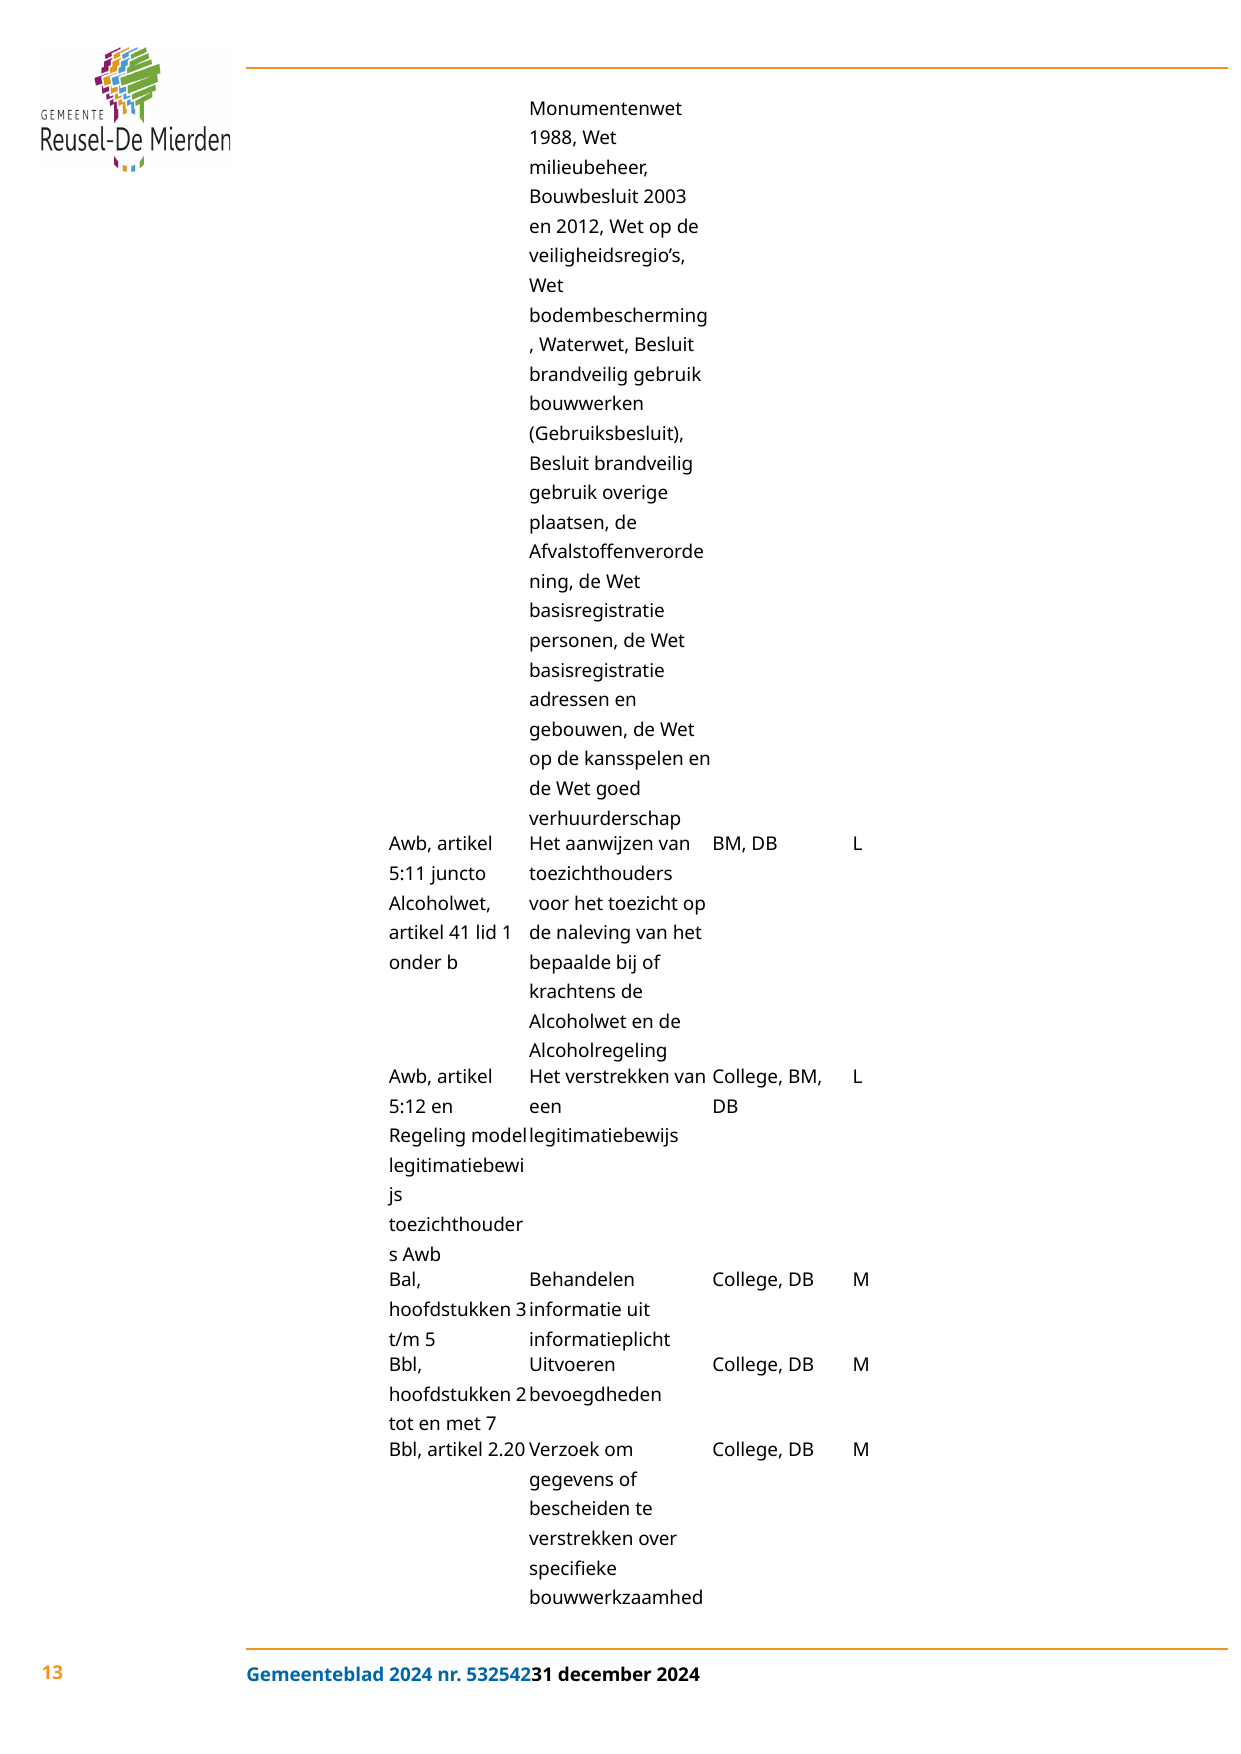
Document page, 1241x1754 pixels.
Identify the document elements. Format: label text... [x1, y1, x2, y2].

table_cell BM, DB [712, 831, 852, 1063]
table_cell College, DB [712, 1267, 852, 1351]
table_cell [999, 95, 1152, 831]
table_cell L [853, 1063, 999, 1267]
table_cell M [853, 1267, 999, 1351]
table_cell College, DB [712, 1351, 852, 1436]
table_cell [248, 831, 388, 1063]
table_cell [999, 1267, 1152, 1351]
table_cell College, BM, DB [712, 1063, 852, 1267]
table_cell [999, 1436, 1152, 1610]
table_cell Bbl, artikel 2.20 [389, 1436, 529, 1610]
table_cell M [853, 1351, 999, 1436]
table_cell [999, 1063, 1152, 1267]
table_cell Bal, hoofdstukken 3 t/m 5 [389, 1267, 529, 1351]
table_cell [999, 831, 1152, 1063]
table_cell [853, 95, 999, 831]
table_cell Bbl, hoofdstukken 2 tot en met 7 [389, 1351, 529, 1436]
table_cell [248, 1063, 388, 1267]
table_cell M [853, 1436, 999, 1610]
table_cell [389, 95, 529, 831]
table_cell Het aanwijzen van toezichthouders voor het toezicht op de naleving van het bepaalde bij of krachtens de Alcoholwet en de Alcoholregeling [529, 831, 712, 1063]
table_cell Verzoek om gegevens of bescheiden te verstrekken over specifieke bouwwerkzaamhed [529, 1436, 712, 1610]
table_cell [248, 95, 388, 831]
table_cell College, DB [712, 1436, 852, 1610]
table_cell [999, 1351, 1152, 1436]
table_cell Awb, artikel 5:12 en Regeling model legitimatiebewijs toezichthouders Awb [389, 1063, 529, 1267]
table_cell [712, 95, 852, 831]
table_cell [248, 1267, 388, 1351]
picture [41, 47, 231, 172]
table_cell Awb, artikel 5:11 juncto Alcoholwet, artikel 41 lid 1 onder b [389, 831, 529, 1063]
table_cell Uitvoeren bevoegdheden [529, 1351, 712, 1436]
table_cell Monumentenwet 1988, Wet milieubeheer, Bouwbesluit 2003 en 2012, Wet op de veiligheidsregio’s, Wet bodembescherming, Waterwet, Besluit brandveilig gebruik bouwwerken (Gebruiksbesluit), Besluit brandveilig gebruik overige plaatsen, de Afvalstoffenverordening, de Wet basisregistratie personen, de Wet basisregistratie adressen en gebouwen, de Wet op de kansspelen en de Wet goed verhuurderschap [529, 95, 712, 831]
table_cell [248, 1436, 388, 1610]
table_cell Behandelen informatie uit informatieplicht [529, 1267, 712, 1351]
table_cell [248, 1351, 388, 1436]
table_cell Het verstrekken van een legitimatiebewijs [529, 1063, 712, 1267]
table_cell L [853, 831, 999, 1063]
